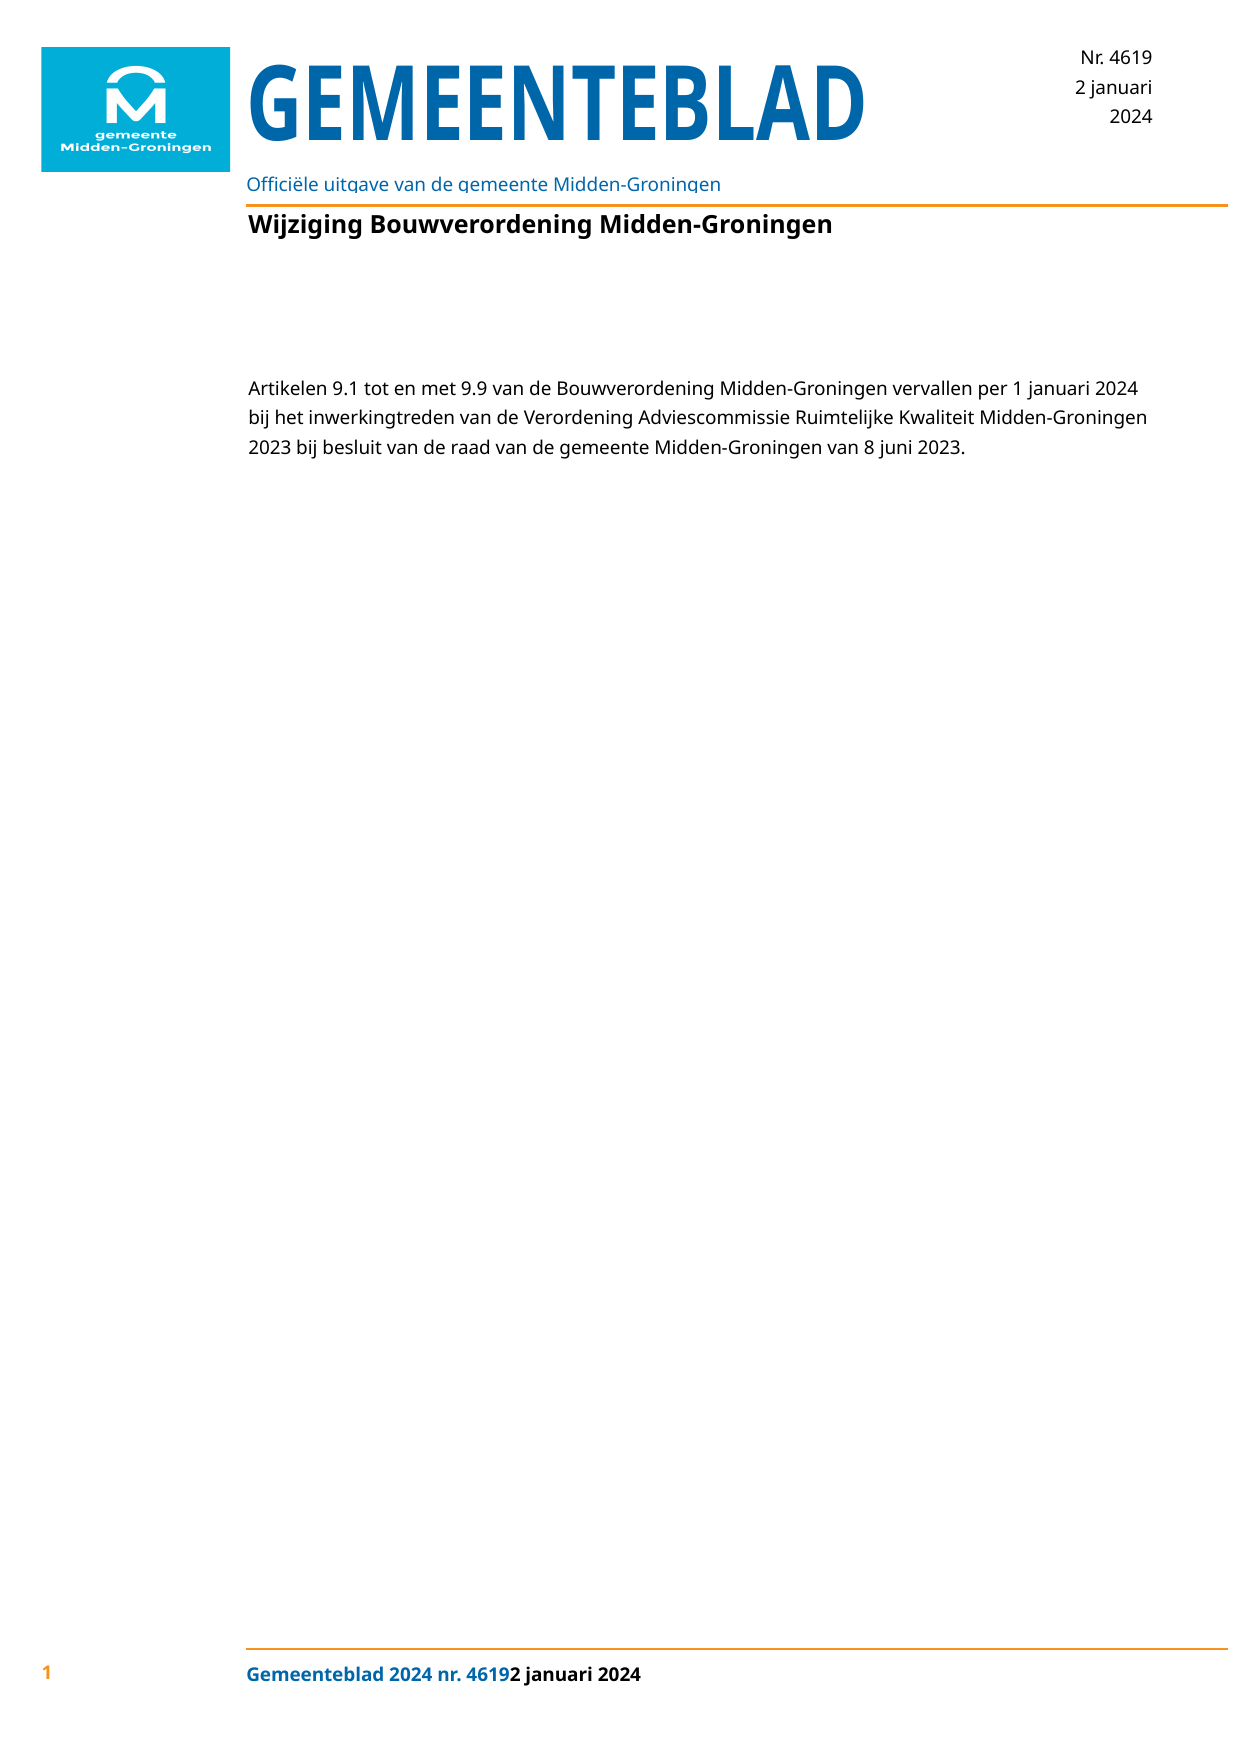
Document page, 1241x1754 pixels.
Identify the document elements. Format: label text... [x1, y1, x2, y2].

picture [184, 146, 190, 153]
picture [108, 66, 164, 82]
text Wijziging Bouwverordening Midden-Groningen [248, 207, 1152, 241]
picture [107, 89, 165, 122]
text Artikelen 9.1 tot en met 9.9 van de Bouwverordening Midden-Groningen vervallen per 1 januari 2024 bij het inwerkingtreden van de Verordening Adviescommissie Ruimtelijke Kwaliteit Midden-Groningen 2023 bij besluit van de raad van de gemeente Midden-Groningen van 8 juni 2023. [248, 375, 1152, 460]
